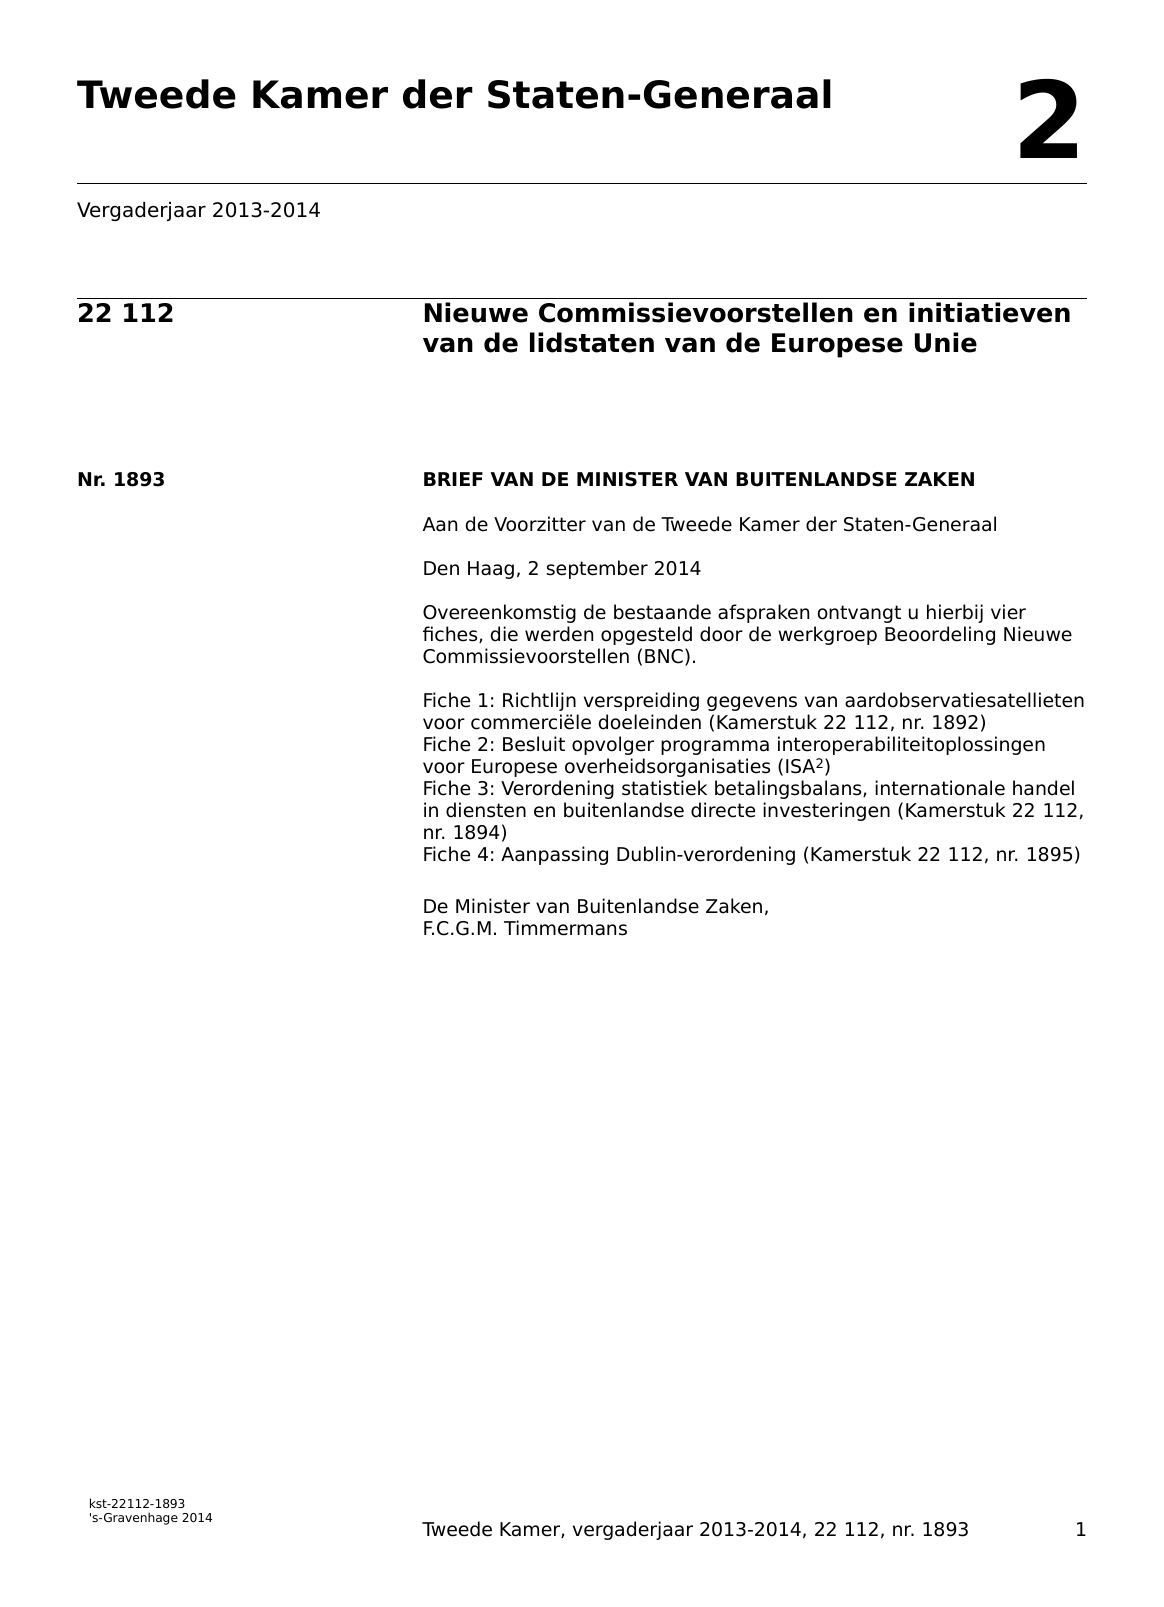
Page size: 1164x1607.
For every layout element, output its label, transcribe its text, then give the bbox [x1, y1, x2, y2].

text Aan de Voorzitter van de Tweede Kamer der Staten-Generaal [422, 513, 1087, 536]
table_header 2 [886, 59, 1087, 183]
subtitle Nr. 1893 BRIEF VAN DE MINISTER VAN BUITENLANDSE ZAKEN [77, 469, 1087, 491]
text De Minister van Buitenlandse Zaken, F.C.G.M. Timmermans [422, 896, 1087, 940]
text Overeenkomstig de bestaande afspraken ontvangt u hierbij vier fiches, die werden opgesteld door de werkgroep Beoordeling Nieuwe Commissievoorstellen (BNC). [422, 602, 1087, 668]
text 's-Gravenhage 2014 [88, 1511, 323, 1525]
text Fiche 2: Besluit opvolger programma interoperabiliteitoplossingen voor Europese overheidsorganisaties (ISA2) [422, 734, 1087, 778]
table_header Tweede Kamer der Staten-Generaal [77, 59, 886, 183]
text Den Haag, 2 september 2014 [422, 558, 1087, 580]
subtitle 22 112 Nieuwe Commissievoorstellen en initiatieven van de lidstaten van de Europese Unie [77, 299, 1087, 358]
text Fiche 4: Aanpassing Dublin-verordening (Kamerstuk 22 112, nr. 1895) [422, 844, 1087, 866]
text Fiche 3: Verordening statistiek betalingsbalans, internationale handel in diensten en buitenlandse directe investeringen (Kamerstuk 22 112, nr. 1894) [422, 778, 1087, 844]
text kst-22112-1893 [88, 1497, 323, 1511]
table_cell Vergaderjaar 2013-2014 [77, 184, 1087, 298]
text Fiche 1: Richtlijn verspreiding gegevens van aardobservatiesatellieten voor commerciële doeleinden (Kamerstuk 22 112, nr. 1892) [422, 690, 1087, 734]
